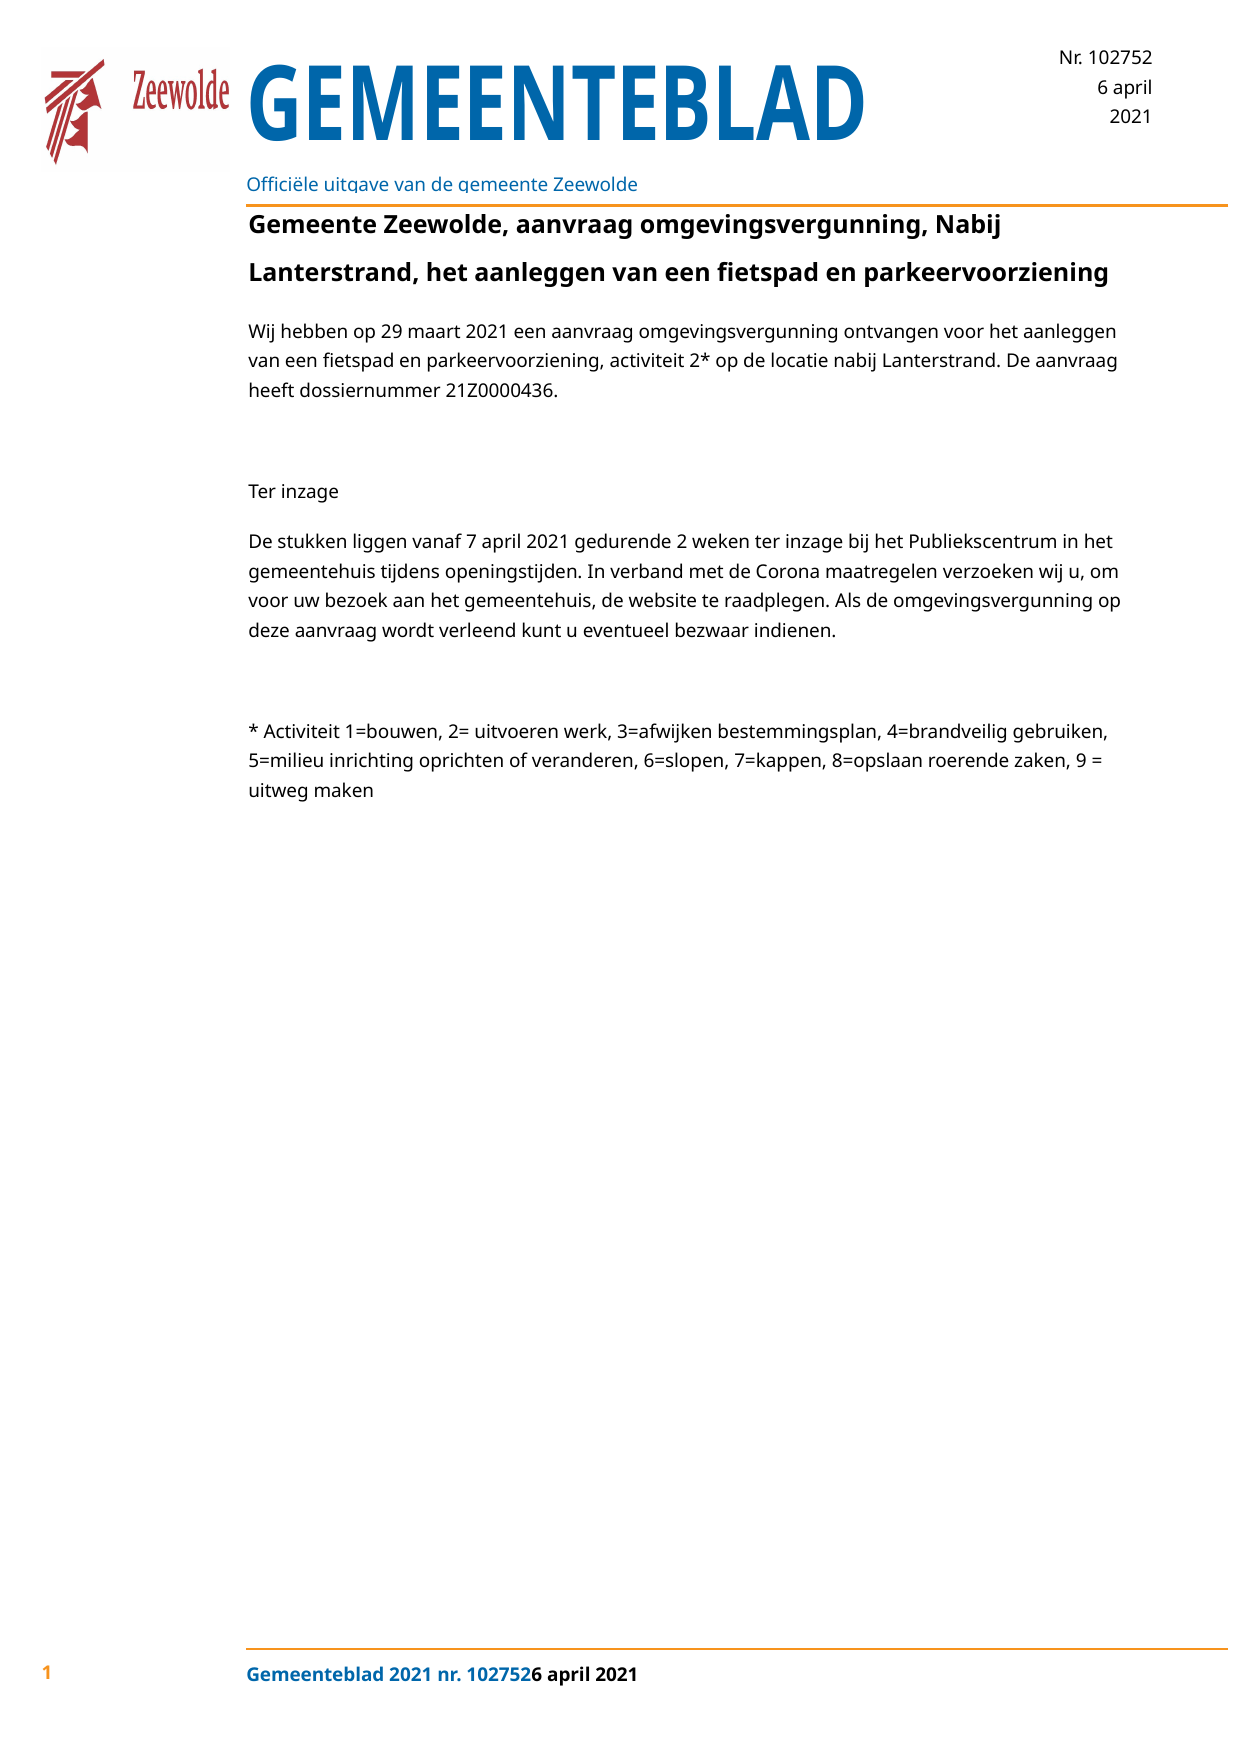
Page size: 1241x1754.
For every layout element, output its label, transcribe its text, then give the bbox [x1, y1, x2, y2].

picture [41, 47, 231, 172]
text Wij hebben op 29 maart 2021 een aanvraag omgevingsvergunning ontvangen voor het aanleggen van een fietspad en parkeervoorziening, activiteit 2* op de locatie nabij Lanterstrand. De aanvraag heeft dossiernummer 21Z0000436. [248, 318, 1152, 403]
text * Activiteit 1=bouwen, 2= uitvoeren werk, 3=afwijken bestemmingsplan, 4=brandveilig gebruiken, 5=milieu inrichting oprichten of veranderen, 6=slopen, 7=kappen, 8=opslaan roerende zaken, 9 = uitweg maken [248, 718, 1152, 803]
text De stukken liggen vanaf 7 april 2021 gedurende 2 weken ter inzage bij het Publiekscentrum in het gemeentehuis tijdens openingstijden. In verband met de Corona maatregelen verzoeken wij u, om voor uw bezoek aan het gemeentehuis, de website te raadplegen. Als de omgevingsvergunning op deze aanvraag wordt verleend kunt u eventueel bezwaar indienen. [248, 528, 1152, 643]
text Ter inzage [248, 478, 1152, 504]
text Gemeente Zeewolde, aanvraag omgevingsvergunning, Nabij Lanterstrand, het aanleggen van een fietspad en parkeervoorziening [248, 207, 1152, 288]
